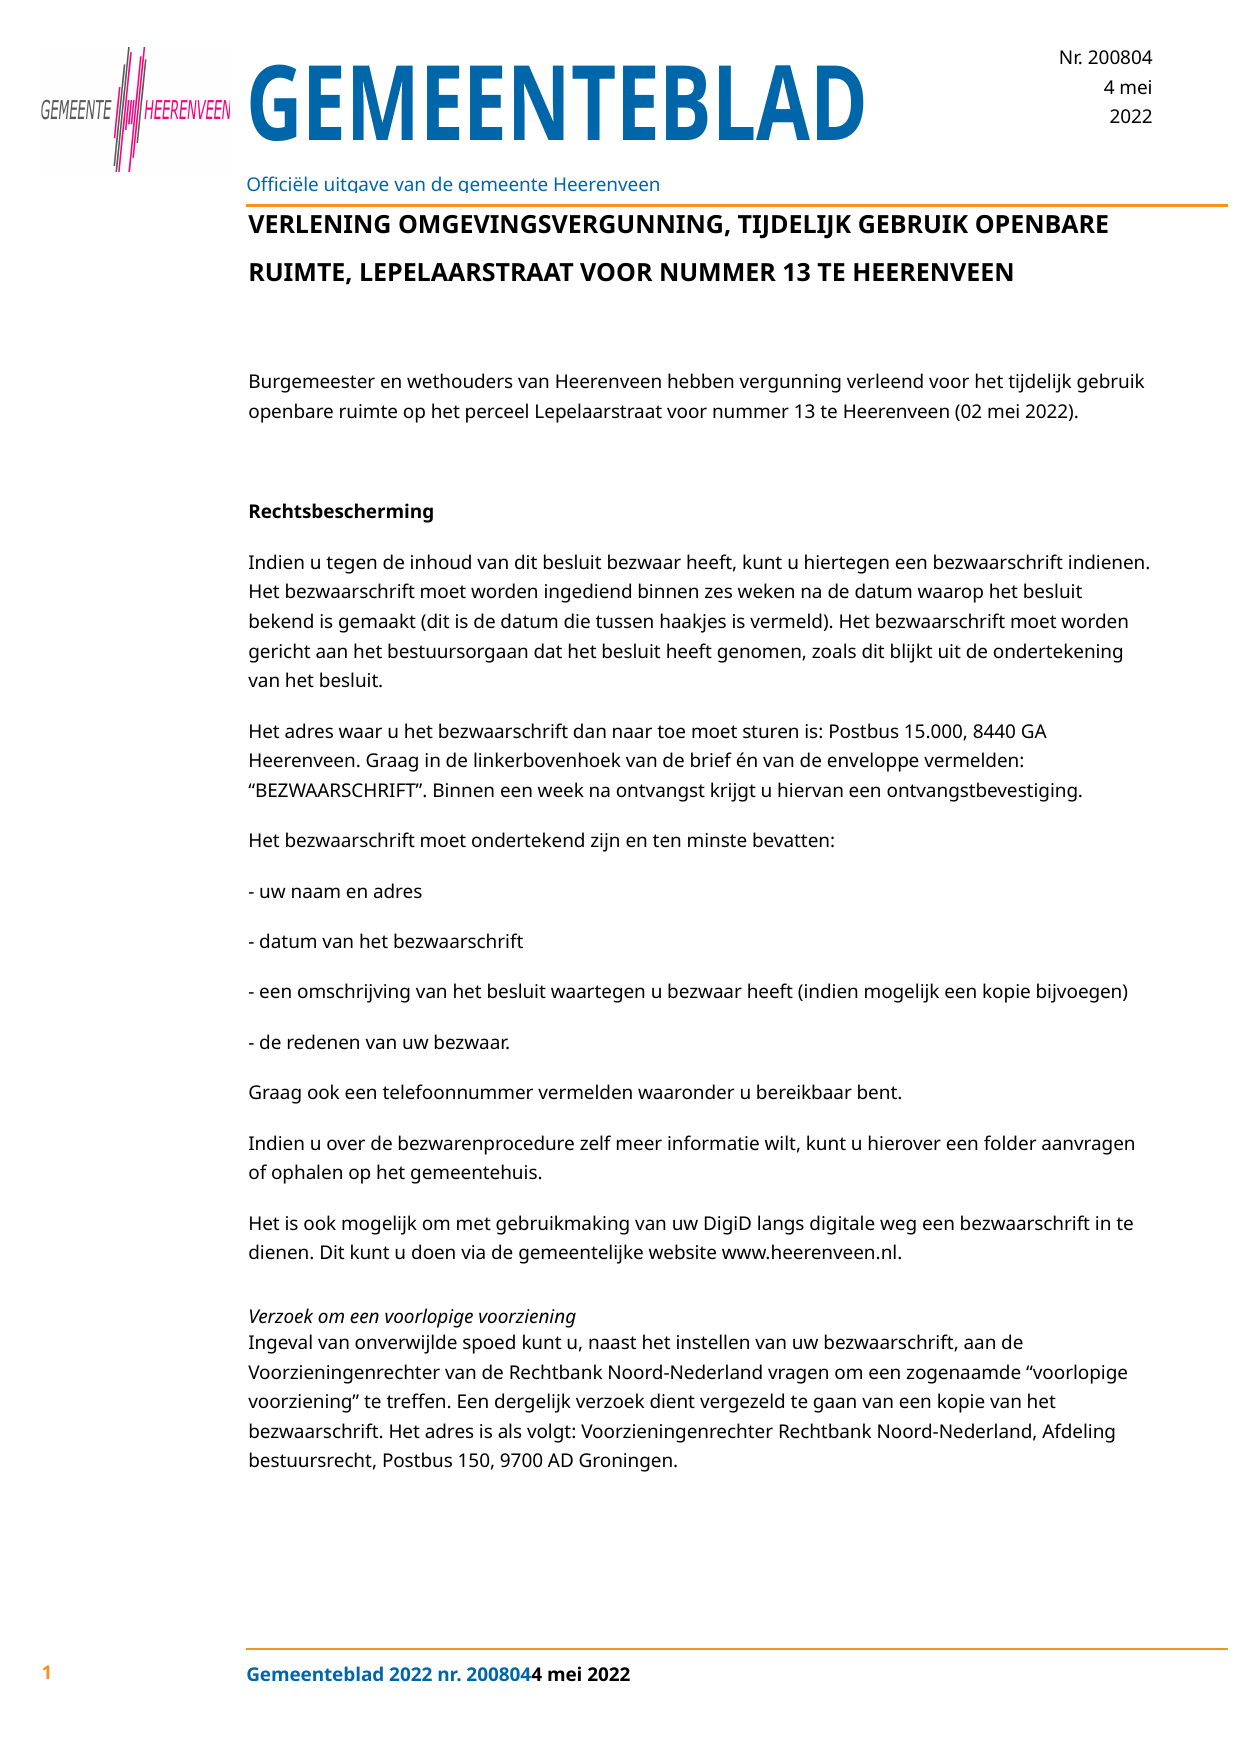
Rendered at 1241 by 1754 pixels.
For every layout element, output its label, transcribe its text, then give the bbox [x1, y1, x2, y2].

text - de redenen van uw bezwaar. [248, 1029, 1152, 1055]
text Indien u over de bezwarenprocedure zelf meer informatie wilt, kunt u hierover een folder aanvragen of ophalen op het gemeentehuis. [248, 1130, 1152, 1185]
text Burgemeester en wethouders van Heerenveen hebben vergunning verleend voor het tijdelijk gebruik openbare ruimte op het perceel Lepelaarstraat voor nummer 13 te Heerenveen (02 mei 2022). [248, 368, 1152, 424]
text Het bezwaarschrift moet ondertekend zijn en ten minste bevatten: [248, 827, 1152, 853]
text Ingeval van onverwijlde spoed kunt u, naast het instellen van uw bezwaarschrift, aan de Voorzieningenrechter van de Rechtbank Noord-Nederland vragen om een zogenaamde “voorlopige voorziening” te treffen. Een dergelijk verzoek dient vergezeld te gaan van een kopie van het bezwaarschrift. Het adres is als volgt: Voorzieningenrechter Rechtbank Noord-Nederland, Afdeling bestuursrecht, Postbus 150, 9700 AD Groningen. [248, 1329, 1152, 1473]
text Indien u tegen de inhoud van dit besluit bezwaar heeft, kunt u hiertegen een bezwaarschrift indienen. Het bezwaarschrift moet worden ingediend binnen zes weken na de datum waarop het besluit bekend is gemaakt (dit is de datum die tussen haakjes is vermeld). Het bezwaarschrift moet worden gericht aan het bestuursorgaan dat het besluit heeft genomen, zoals dit blijkt uit de ondertekening van het besluit. [248, 549, 1152, 693]
text Het is ook mogelijk om met gebruikmaking van uw DigiD langs digitale weg een bezwaarschrift in te dienen. Dit kunt u doen via de gemeentelijke website www.heerenveen.nl. [248, 1210, 1152, 1265]
text - een omschrijving van het besluit waartegen u bezwaar heeft (indien mogelijk een kopie bijvoegen) [248, 979, 1152, 1004]
text - uw naam en adres [248, 878, 1152, 904]
text - datum van het bezwaarschrift [248, 928, 1152, 954]
text Rechtsbescherming [248, 499, 1152, 524]
text Het adres waar u het bezwaarschrift dan naar toe moet sturen is: Postbus 15.000, 8440 GA Heerenveen. Graag in de linkerbovenhoek van de brief én van de enveloppe vermelden: “BEZWAARSCHRIFT”. Binnen een week na ontvangst krijgt u hiervan een ontvangstbevestiging. [248, 718, 1152, 803]
text VERLENING OMGEVINGSVERGUNNING, TIJDELIJK GEBRUIK OPENBARE RUIMTE, LEPELAARSTRAAT VOOR NUMMER 13 TE HEERENVEEN [248, 207, 1152, 288]
text Verzoek om een voorlopige voorziening [248, 1303, 1152, 1329]
text Graag ook een telefoonnummer vermelden waaronder u bereikbaar bent. [248, 1079, 1152, 1105]
picture [41, 47, 231, 172]
